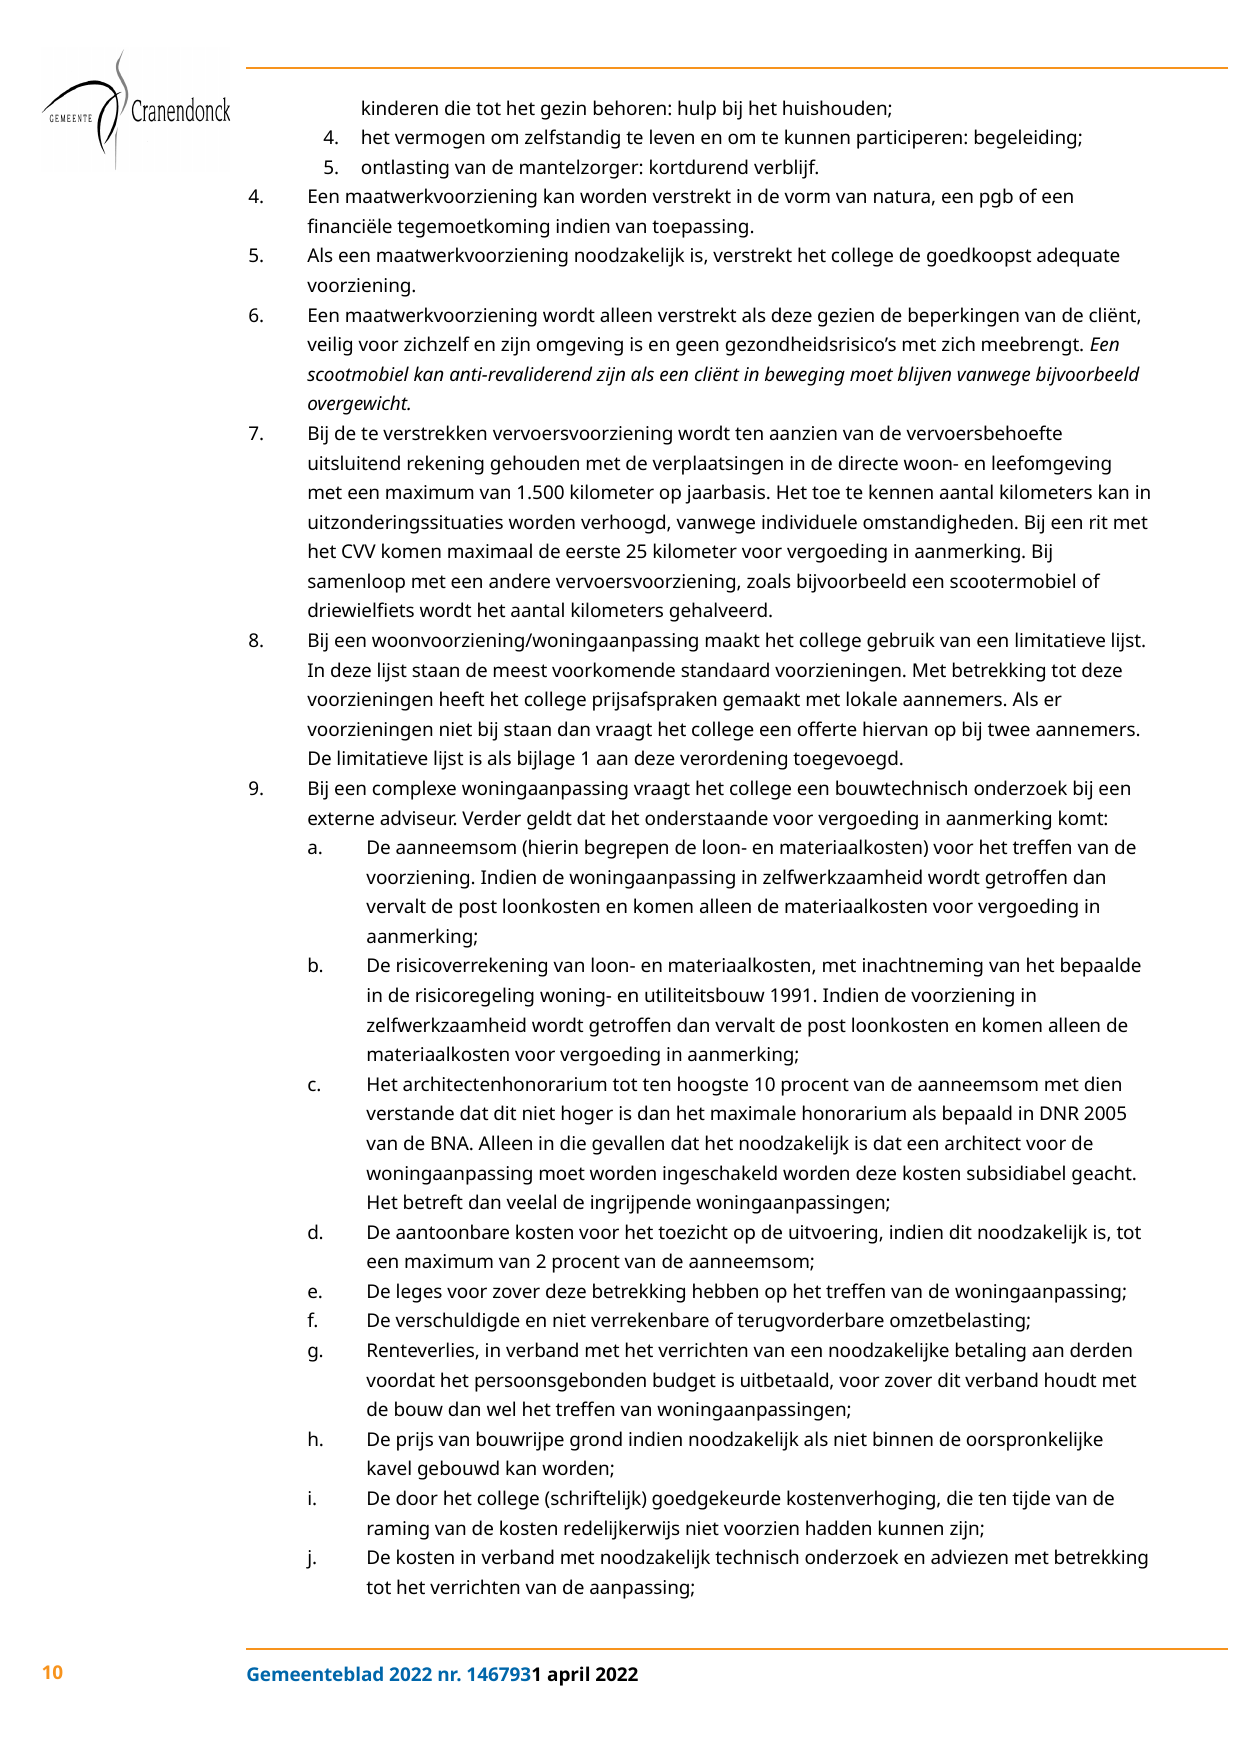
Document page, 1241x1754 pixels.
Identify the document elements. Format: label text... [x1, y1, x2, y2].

list Bij een woonvoorziening/woningaanpassing maakt het college gebruik van een limitatieve lijst. In deze lijst staan de meest voorkomende standaard voorzieningen. Met betrekking tot deze voorzieningen heeft het college prijsafspraken gemaakt met lokale aannemers. Als er voorzieningen niet bij staan dan vraagt het college een offerte hiervan op bij twee aannemers. De limitatieve lijst is als bijlage 1 aan deze verordening toegevoegd. [248, 627, 1152, 771]
list De prijs van bouwrijpe grond indien noodzakelijk als niet binnen de oorspronkelijke kavel gebouwd kan worden; [307, 1426, 1152, 1481]
list het vermogen om zelfstandig te leven en om te kunnen participeren: begeleiding; [323, 124, 1152, 150]
list ontlasting van de mantelzorger: kortdurend verblijf. [323, 154, 1152, 180]
list De door het college (schriftelijk) goedgekeurde kostenverhoging, die ten tijde van de raming van de kosten redelijkerwijs niet voorzien hadden kunnen zijn; [307, 1485, 1152, 1541]
list kinderen die tot het gezin behoren: hulp bij het huishouden; [323, 95, 1152, 121]
list Als een maatwerkvoorziening noodzakelijk is, verstrekt het college de goedkoopst adequate voorziening. [248, 243, 1152, 298]
list Een maatwerkvoorziening kan worden verstrekt in de vorm van natura, een pgb of een financiële tegemoetkoming indien van toepassing. [248, 183, 1152, 239]
picture [41, 47, 231, 172]
list De kosten in verband met noodzakelijk technisch onderzoek en adviezen met betrekking tot het verrichten van de aanpassing; [307, 1544, 1152, 1600]
list De aanneemsom (hierin begrepen de loon- en materiaalkosten) voor het treffen van de voorziening. Indien de woningaanpassing in zelfwerkzaamheid wordt getroffen dan vervalt de post loonkosten en komen alleen de materiaalkosten voor vergoeding in aanmerking; [307, 834, 1152, 949]
list Renteverlies, in verband met het verrichten van een noodzakelijke betaling aan derden voordat het persoonsgebonden budget is uitbetaald, voor zover dit verband houdt met de bouw dan wel het treffen van woningaanpassingen; [307, 1337, 1152, 1422]
list Bij de te verstrekken vervoersvoorziening wordt ten aanzien van de vervoersbehoefte uitsluitend rekening gehouden met de verplaatsingen in de directe woon- en leefomgeving met een maximum van 1.500 kilometer op jaarbasis. Het toe te kennen aantal kilometers kan in uitzonderingssituaties worden verhoogd, vanwege individuele omstandigheden. Bij een rit met het CVV komen maximaal de eerste 25 kilometer voor vergoeding in aanmerking. Bij samenloop met een andere vervoersvoorziening, zoals bijvoorbeeld een scootermobiel of driewielfiets wordt het aantal kilometers gehalveerd. [248, 420, 1152, 623]
list De verschuldigde en niet verrekenbare of terugvorderbare omzetbelasting; [307, 1308, 1152, 1333]
list Een maatwerkvoorziening wordt alleen verstrekt als deze gezien de beperkingen van de cliënt, veilig voor zichzelf en zijn omgeving is en geen gezondheidsrisico’s met zich meebrengt. Een scootmobiel kan anti-revaliderend zijn als een cliënt in beweging moet blijven vanwege bijvoorbeeld overgewicht. [248, 302, 1152, 416]
list Het architectenhonorarium tot ten hoogste 10 procent van de aanneemsom met dien verstande dat dit niet hoger is dan het maximale honorarium als bepaald in DNR 2005 van de BNA. Alleen in die gevallen dat het noodzakelijk is dat een architect voor de woningaanpassing moet worden ingeschakeld worden deze kosten subsidiabel geacht. Het betreft dan veelal de ingrijpende woningaanpassingen; [307, 1071, 1152, 1215]
list Bij een complexe woningaanpassing vraagt het college een bouwtechnisch onderzoek bij een externe adviseur. Verder geldt dat het onderstaande voor vergoeding in aanmerking komt: [248, 775, 1152, 831]
list De aantoonbare kosten voor het toezicht op de uitvoering, indien dit noodzakelijk is, tot een maximum van 2 procent van de aanneemsom; [307, 1219, 1152, 1274]
list De risicoverrekening van loon- en materiaalkosten, met inachtneming van het bepaalde in de risicoregeling woning- en utiliteitsbouw 1991. Indien de voorziening in zelfwerkzaamheid wordt getroffen dan vervalt de post loonkosten en komen alleen de materiaalkosten voor vergoeding in aanmerking; [307, 953, 1152, 1067]
list De leges voor zover deze betrekking hebben op het treffen van de woningaanpassing; [307, 1278, 1152, 1304]
